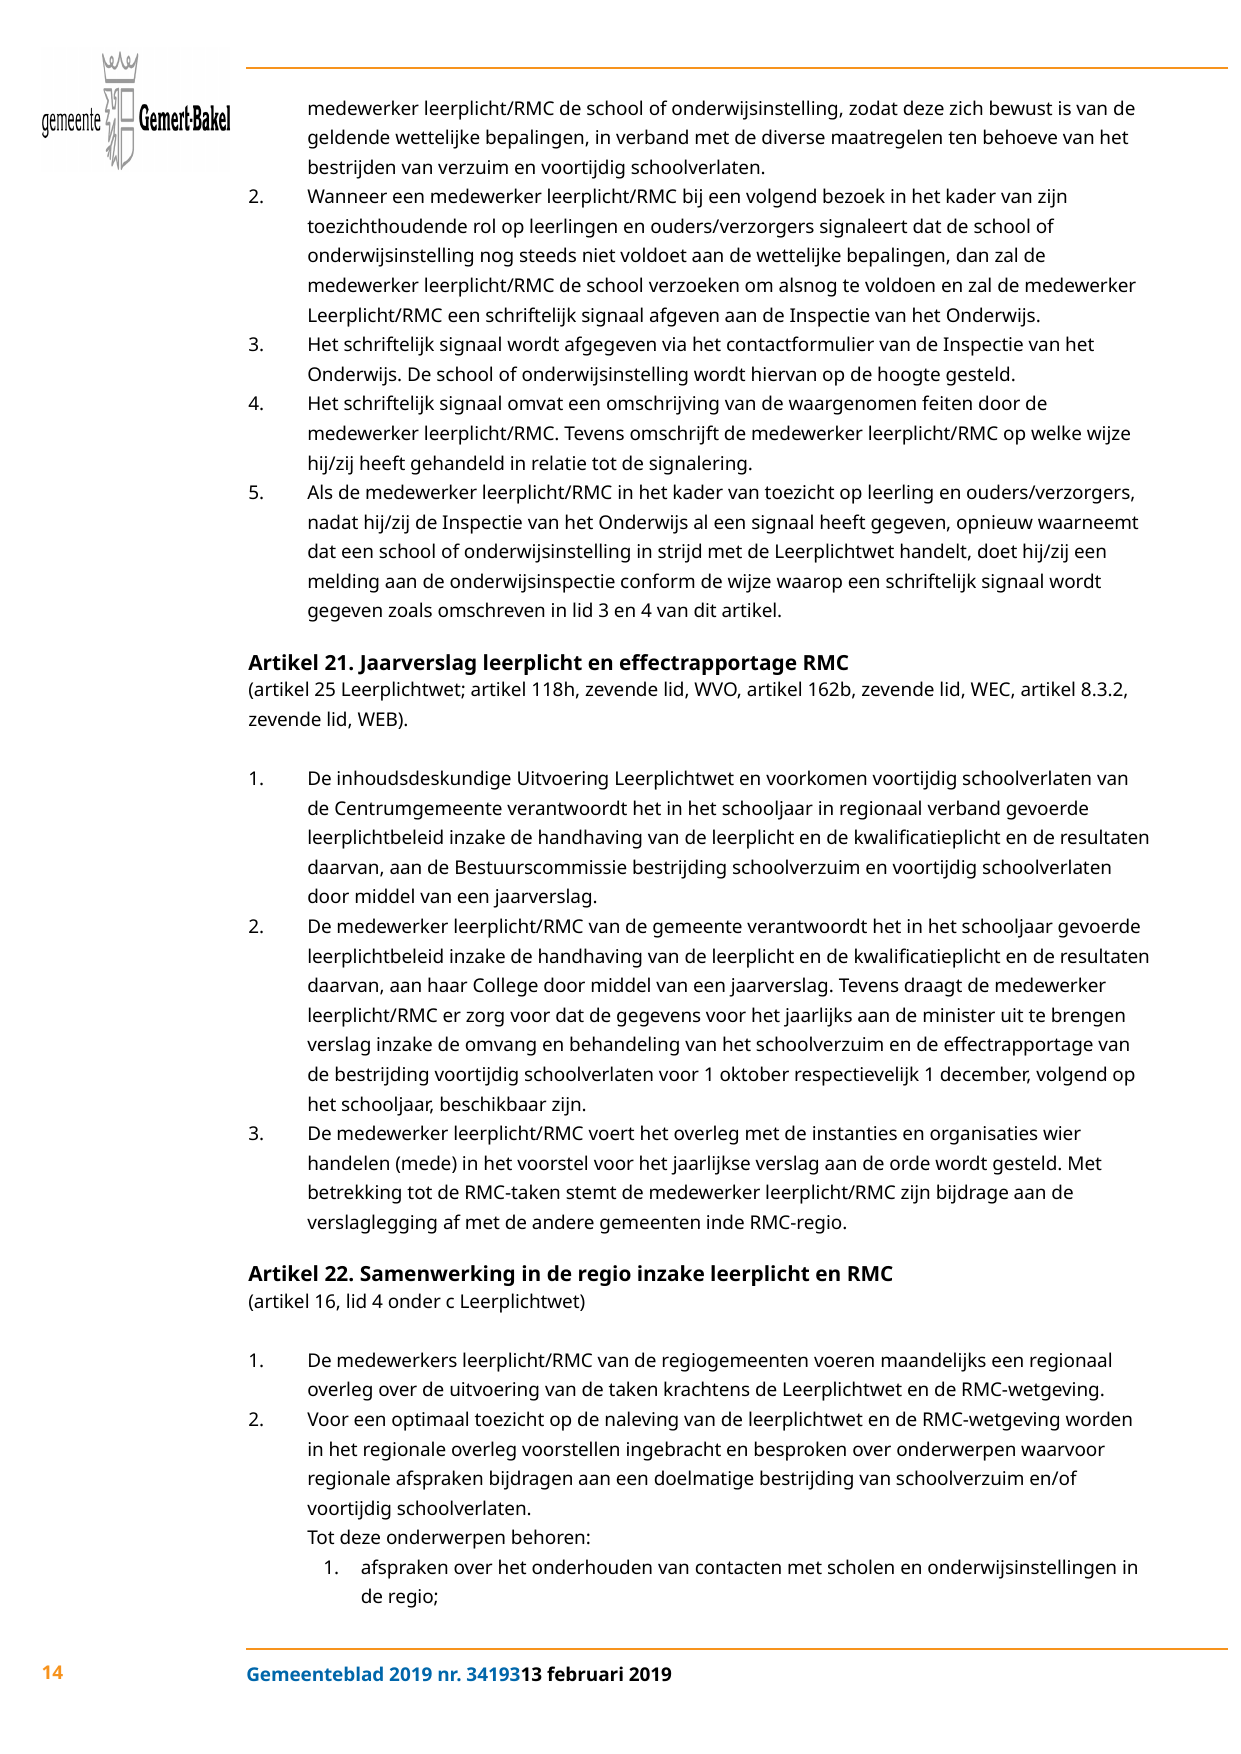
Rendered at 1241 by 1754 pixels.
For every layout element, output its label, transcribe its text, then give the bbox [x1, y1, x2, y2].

list De medewerker leerplicht/RMC voert het overleg met de instanties en organisaties wier handelen (mede) in het voorstel voor het jaarlijkse verslag aan de orde wordt gesteld. Met betrekking tot de RMC-taken stemt de medewerker leerplicht/RMC zijn bijdrage aan de verslaglegging af met de andere gemeenten inde RMC-regio. [248, 1120, 1152, 1235]
text Artikel 21. Jaarverslag leerplicht en effectrapportage RMC [248, 648, 1152, 677]
list De inhoudsdeskundige Uitvoering Leerplichtwet en voorkomen voortijdig schoolverlaten van de Centrumgemeente verantwoordt het in het schooljaar in regionaal verband gevoerde leerplichtbeleid inzake de handhaving van de leerplicht en de kwalificatieplicht en de resultaten daarvan, aan de Bestuurscommissie bestrijding schoolverzuim en voortijdig schoolverlaten door middel van een jaarverslag. [248, 765, 1152, 909]
picture [41, 47, 231, 172]
list Voor een optimaal toezicht op de naleving van de leerplichtwet en de RMC-wetgeving worden in het regionale overleg voorstellen ingebracht en besproken over onderwerpen waarvoor regionale afspraken bijdragen aan een doelmatige bestrijding van schoolverzuim en/of voortijdig schoolverlaten. [248, 1406, 1152, 1521]
list medewerker leerplicht/RMC de school of onderwijsinstelling, zodat deze zich bewust is van de geldende wettelijke bepalingen, in verband met de diverse maatregelen ten behoeve van het bestrijden van verzuim en voortijdig schoolverlaten. [248, 95, 1152, 180]
list Als de medewerker leerplicht/RMC in het kader van toezicht op leerling en ouders/verzorgers, nadat hij/zij de Inspectie van het Onderwijs al een signaal heeft gegeven, opnieuw waarneemt dat een school of onderwijsinstelling in strijd met de Leerplichtwet handelt, doet hij/zij een melding aan de onderwijsinspectie conform de wijze waarop een schriftelijk signaal wordt gegeven zoals omschreven in lid 3 en 4 van dit artikel. [248, 479, 1152, 623]
list De medewerker leerplicht/RMC van de gemeente verantwoordt het in het schooljaar gevoerde leerplichtbeleid inzake de handhaving van de leerplicht en de kwalificatieplicht en de resultaten daarvan, aan haar College door middel van een jaarverslag. Tevens draagt de medewerker leerplicht/RMC er zorg voor dat de gegevens voor het jaarlijks aan de minister uit te brengen verslag inzake de omvang en behandeling van het schoolverzuim en de effectrapportage van de bestrijding voortijdig schoolverlaten voor 1 oktober respectievelijk 1 december, volgend op het schooljaar, beschikbaar zijn. [248, 913, 1152, 1116]
text Artikel 22. Samenwerking in de regio inzake leerplicht en RMC [248, 1259, 1152, 1288]
list afspraken over het onderhouden van contacten met scholen en onderwijsinstellingen in de regio; [323, 1554, 1152, 1609]
list Het schriftelijk signaal wordt afgegeven via het contactformulier van de Inspectie van het Onderwijs. De school of onderwijsinstelling wordt hiervan op de hoogte gesteld. [248, 331, 1152, 387]
text (artikel 16, lid 4 onder c Leerplichtwet) [248, 1288, 1152, 1314]
text (artikel 25 Leerplichtwet; artikel 118h, zevende lid, WVO, artikel 162b, zevende lid, WEC, artikel 8.3.2, zevende lid, WEB). [248, 677, 1152, 732]
list Wanneer een medewerker leerplicht/RMC bij een volgend bezoek in het kader van zijn toezichthoudende rol op leerlingen en ouders/verzorgers signaleert dat de school of onderwijsinstelling nog steeds niet voldoet aan de wettelijke bepalingen, dan zal de medewerker leerplicht/RMC de school verzoeken om alsnog te voldoen en zal de medewerker Leerplicht/RMC een schriftelijk signaal afgeven aan de Inspectie van het Onderwijs. [248, 183, 1152, 328]
list Tot deze onderwerpen behoren: [248, 1524, 1152, 1550]
list De medewerkers leerplicht/RMC van de regiogemeenten voeren maandelijks een regionaal overleg over de uitvoering van de taken krachtens de Leerplichtwet en de RMC-wetgeving. [248, 1347, 1152, 1402]
list Het schriftelijk signaal omvat een omschrijving van de waargenomen feiten door de medewerker leerplicht/RMC. Tevens omschrijft de medewerker leerplicht/RMC op welke wijze hij/zij heeft gehandeld in relatie tot de signalering. [248, 391, 1152, 476]
